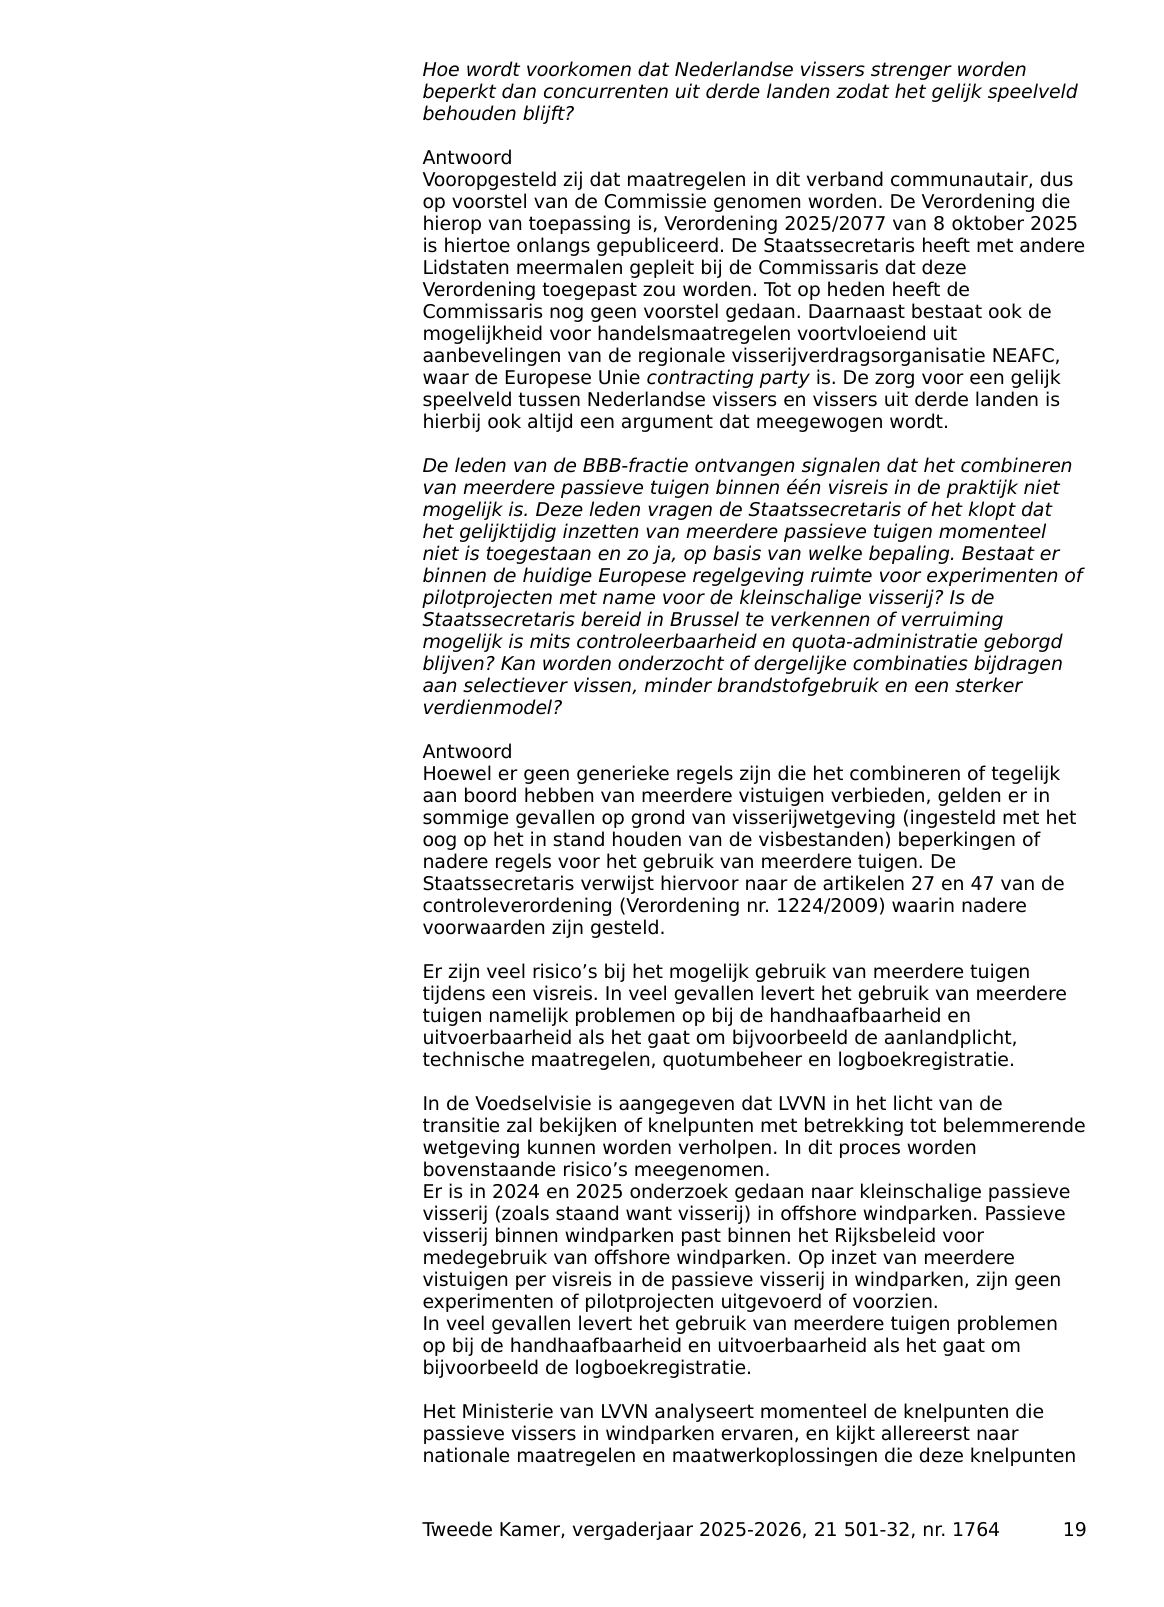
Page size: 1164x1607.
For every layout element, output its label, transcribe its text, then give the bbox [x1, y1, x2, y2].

text Er is in 2024 en 2025 onderzoek gedaan naar kleinschalige passieve visserij (zoals staand want visserij) in offshore windparken. Passieve visserij binnen windparken past binnen het Rijksbeleid voor medegebruik van offshore windparken. Op inzet van meerdere vistuigen per visreis in de passieve visserij in windparken, zijn geen experimenten of pilotprojecten uitgevoerd of voorzien. [422, 1181, 1087, 1313]
text De leden van de BBB-fractie ontvangen signalen dat het combineren van meerdere passieve tuigen binnen één visreis in de praktijk niet mogelijk is. Deze leden vragen de Staatssecretaris of het klopt dat het gelijktijdig inzetten van meerdere passieve tuigen momenteel niet is toegestaan en zo ja, op basis van welke bepaling. Bestaat er binnen de huidige Europese regelgeving ruimte voor experimenten of pilotprojecten met name voor de kleinschalige visserij? Is de Staatssecretaris bereid in Brussel te verkennen of verruiming mogelijk is mits controleerbaarheid en quota-administratie geborgd blijven? Kan worden onderzocht of dergelijke combinaties bijdragen aan selectiever vissen, minder brandstofgebruik en een sterker verdienmodel? [422, 455, 1087, 719]
text Er zijn veel risico’s bij het mogelijk gebruik van meerdere tuigen tijdens een visreis. In veel gevallen levert het gebruik van meerdere tuigen namelijk problemen op bij de handhaafbaarheid en uitvoerbaarheid als het gaat om bijvoorbeeld de aanlandplicht, technische maatregelen, quotumbeheer en logboekregistratie. [422, 961, 1087, 1071]
text Hoe wordt voorkomen dat Nederlandse vissers strenger worden beperkt dan concurrenten uit derde landen zodat het gelijk speelveld behouden blijft? [422, 59, 1087, 125]
text In de Voedselvisie is aangegeven dat LVVN in het licht van de transitie zal bekijken of knelpunten met betrekking tot belemmerende wetgeving kunnen worden verholpen. In dit proces worden bovenstaande risico’s meegenomen. [422, 1093, 1087, 1181]
text Hoewel er geen generieke regels zijn die het combineren of tegelijk aan boord hebben van meerdere vistuigen verbieden, gelden er in sommige gevallen op grond van visserijwetgeving (ingesteld met het oog op het in stand houden van de visbestanden) beperkingen of nadere regels voor het gebruik van meerdere tuigen. De Staatssecretaris verwijst hiervoor naar de artikelen 27 en 47 van de controleverordening (Verordening nr. 1224/2009) waarin nadere voorwaarden zijn gesteld. [422, 763, 1087, 939]
text In veel gevallen levert het gebruik van meerdere tuigen problemen op bij de handhaafbaarheid en uitvoerbaarheid als het gaat om bijvoorbeeld de logboekregistratie. [422, 1313, 1087, 1379]
text Het Ministerie van LVVN analyseert momenteel de knelpunten die passieve vissers in windparken ervaren, en kijkt allereerst naar nationale maatregelen en maatwerkoplossingen die deze knelpunten [422, 1401, 1087, 1467]
text Antwoord [422, 147, 1087, 169]
text Vooropgesteld zij dat maatregelen in dit verband communautair, dus op voorstel van de Commissie genomen worden. De Verordening die hierop van toepassing is, Verordening 2025/2077 van 8 oktober 2025 is hiertoe onlangs gepubliceerd. De Staatssecretaris heeft met andere Lidstaten meermalen gepleit bij de Commissaris dat deze Verordening toegepast zou worden. Tot op heden heeft de Commissaris nog geen voorstel gedaan. Daarnaast bestaat ook de mogelijkheid voor handelsmaatregelen voortvloeiend uit aanbevelingen van de regionale visserijverdragsorganisatie NEAFC, waar de Europese Unie contracting party is. De zorg voor een gelijk speelveld tussen Nederlandse vissers en vissers uit derde landen is hierbij ook altijd een argument dat meegewogen wordt. [422, 169, 1087, 433]
text Antwoord [422, 741, 1087, 763]
